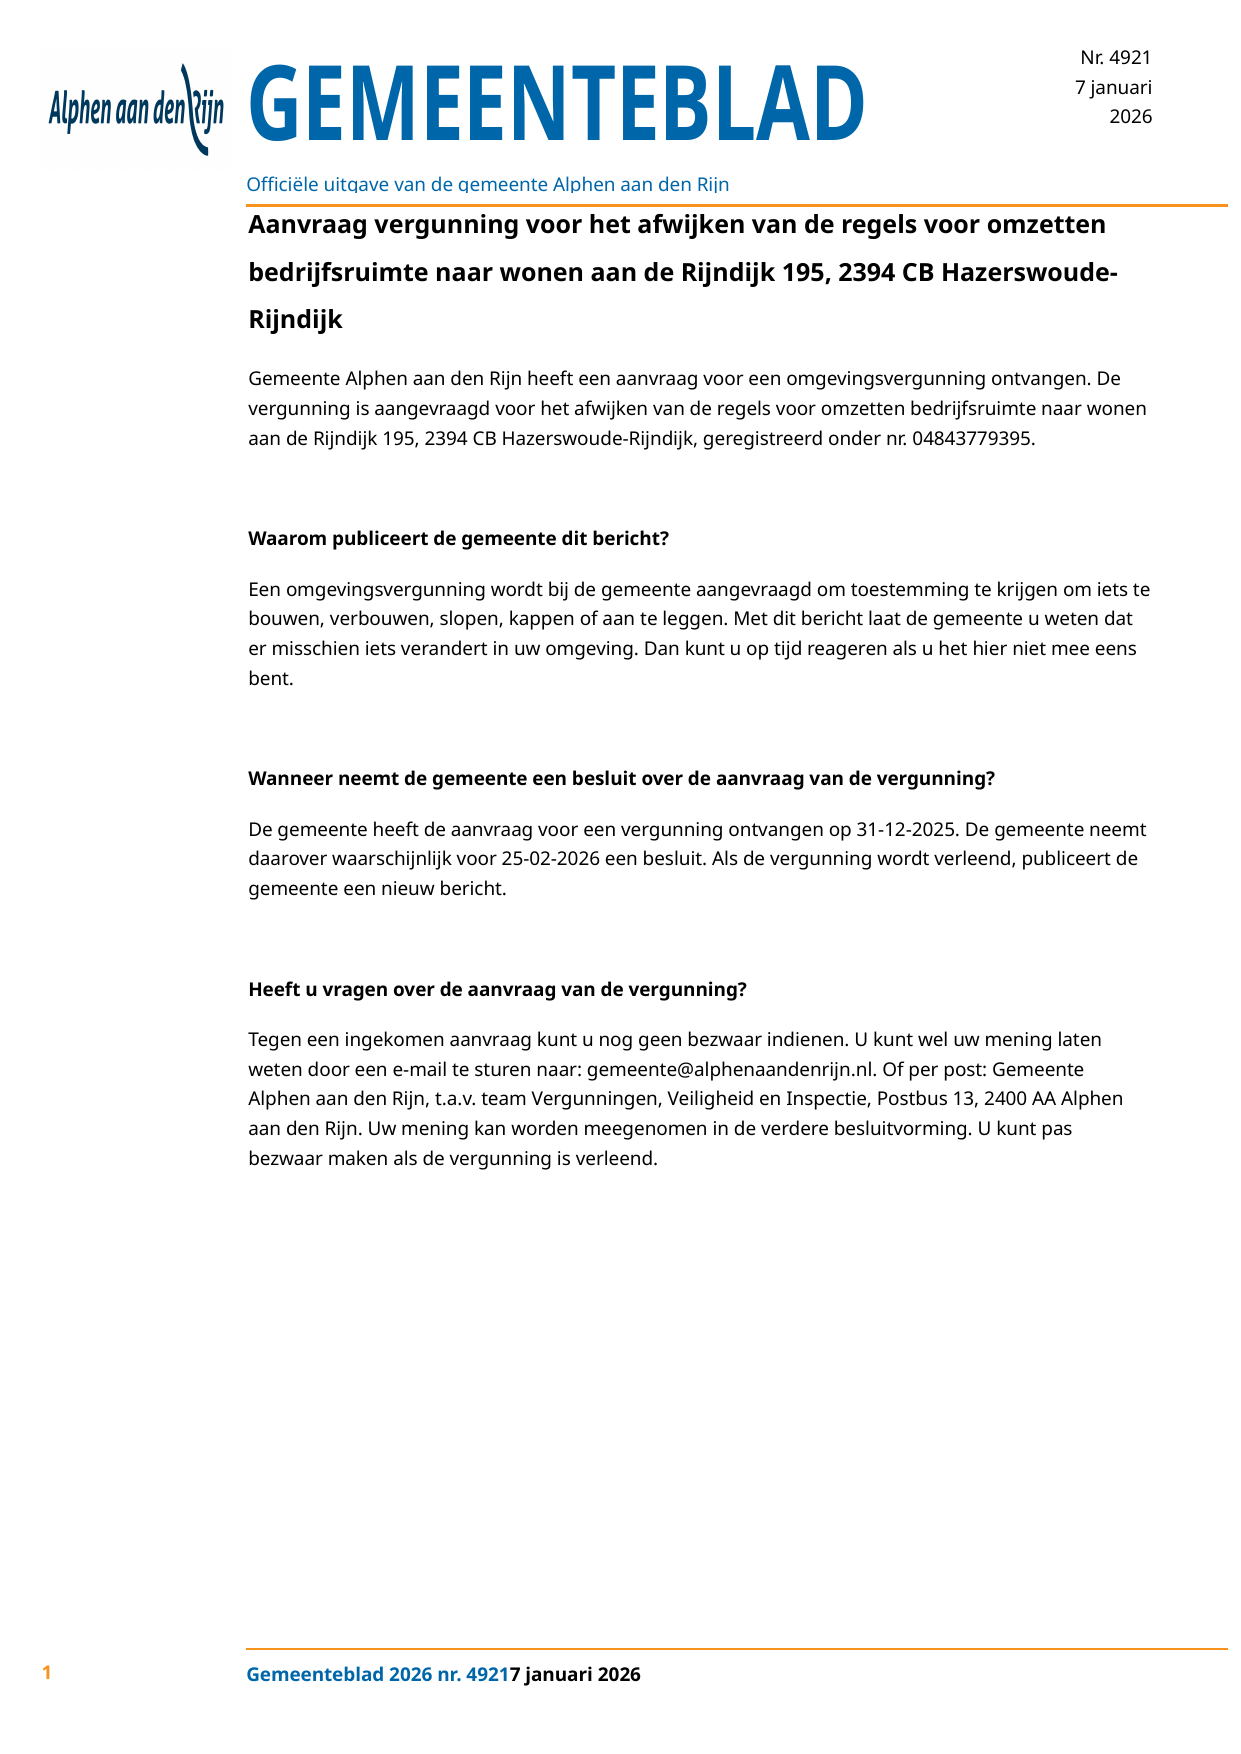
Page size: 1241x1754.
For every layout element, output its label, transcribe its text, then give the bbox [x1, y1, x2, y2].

text De gemeente heeft de aanvraag voor een vergunning ontvangen op 31-12-2025. De gemeente neemt daarover waarschijnlijk voor 25-02-2026 een besluit. Als de vergunning wordt verleend, publiceert de gemeente een nieuw bericht. [248, 816, 1152, 901]
picture [41, 47, 231, 172]
text Waarom publiceert de gemeente dit bericht? [248, 526, 1152, 551]
text Een omgevingsvergunning wordt bij de gemeente aangevraagd om toestemming te krijgen om iets te bouwen, verbouwen, slopen, kappen of aan te leggen. Met dit bericht laat de gemeente u weten dat er misschien iets verandert in uw omgeving. Dan kunt u op tijd reageren als u het hier niet mee eens bent. [248, 576, 1152, 690]
text Aanvraag vergunning voor het afwijken van de regels voor omzetten bedrijfsruimte naar wonen aan de Rijndijk 195, 2394 CB Hazerswoude-Rijndijk [248, 207, 1152, 336]
text Heeft u vragen over de aanvraag van de vergunning? [248, 976, 1152, 1002]
text Tegen een ingekomen aanvraag kunt u nog geen bezwaar indienen. U kunt wel uw mening laten weten door een e-mail te sturen naar: gemeente@alphenaandenrijn.nl. Of per post: Gemeente Alphen aan den Rijn, t.a.v. team Vergunningen, Veiligheid en Inspectie, Postbus 13, 2400 AA Alphen aan den Rijn. Uw mening kan worden meegenomen in de verdere besluitvorming. U kunt pas bezwaar maken als de vergunning is verleend. [248, 1026, 1152, 1170]
text Wanneer neemt de gemeente een besluit over de aanvraag van de vergunning? [248, 766, 1152, 791]
text Gemeente Alphen aan den Rijn heeft een aanvraag voor een omgevingsvergunning ontvangen. De vergunning is aangevraagd voor het afwijken van de regels voor omzetten bedrijfsruimte naar wonen aan de Rijndijk 195, 2394 CB Hazerswoude-Rijndijk, geregistreerd onder nr. 04843779395. [248, 366, 1152, 450]
